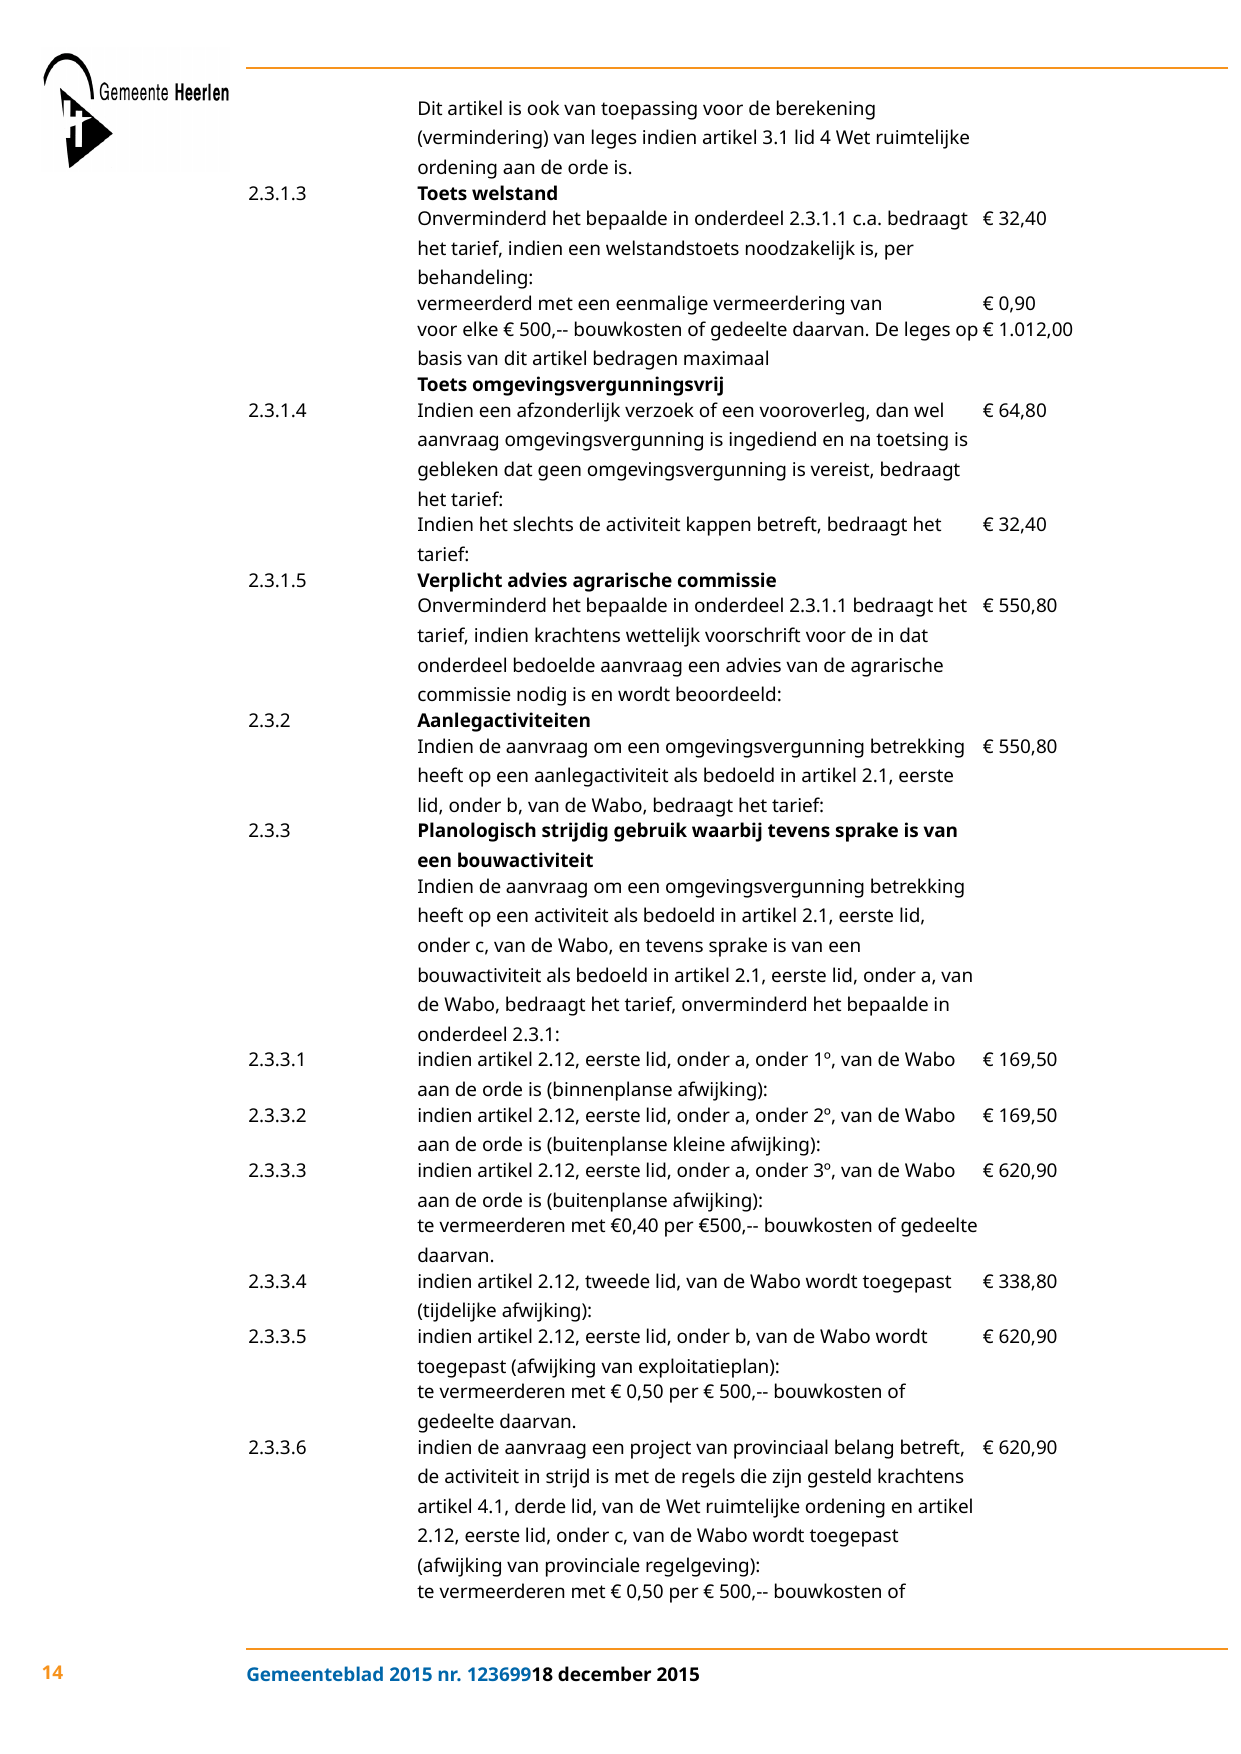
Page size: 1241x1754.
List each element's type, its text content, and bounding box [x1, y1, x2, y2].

table_cell 2.3.2 [248, 707, 417, 733]
table_cell indien artikel 2.12, eerste lid, onder b, van de Wabo wordt toegepast (afwijking van exploitatieplan): [417, 1323, 983, 1378]
table_cell vermeerderd met een eenmalige vermeerdering van [417, 290, 983, 316]
table_cell € 1.012,00 [983, 316, 1152, 371]
table_cell Indien een afzonderlijk verzoek of een vooroverleg, dan wel aanvraag omgevingsvergunning is ingediend en na toetsing is gebleken dat geen omgevingsvergunning is vereist, bedraagt het tarief: [417, 397, 983, 512]
table_cell voor elke € 500,-- bouwkosten of gedeelte daarvan. De leges op basis van dit artikel bedragen maximaal [417, 316, 983, 371]
table_cell € 32,40 [983, 205, 1152, 290]
table_cell [248, 290, 417, 316]
table_cell te vermeerderen met € 0,50 per € 500,-- bouwkosten of [417, 1578, 983, 1604]
table_cell [248, 371, 417, 397]
table_cell [983, 567, 1152, 593]
table_cell Toets omgevingsvergunningsvrij [417, 371, 983, 397]
table_cell € 169,50 [983, 1102, 1152, 1157]
table_cell [248, 95, 417, 180]
table_cell € 620,90 [983, 1434, 1152, 1578]
table_cell [983, 707, 1152, 733]
table_cell Aanlegactiviteiten [417, 707, 983, 733]
table_cell € 550,80 [983, 733, 1152, 818]
table_cell 2.3.3 [248, 818, 417, 873]
table_cell [248, 873, 417, 1047]
table_cell [983, 371, 1152, 397]
table_cell 2.3.3.2 [248, 1102, 417, 1157]
table_cell Onverminderd het bepaalde in onderdeel 2.3.1.1 bedraagt het tarief, indien krachtens wettelijk voorschrift voor de in dat onderdeel bedoelde aanvraag een advies van de agrarische commissie nodig is en wordt beoordeeld: [417, 593, 983, 707]
table_cell 2.3.3.1 [248, 1047, 417, 1102]
table_cell 2.3.3.5 [248, 1323, 417, 1378]
table_cell € 64,80 [983, 397, 1152, 512]
table_cell Planologisch strijdig gebruik waarbij tevens sprake is van een bouwactiviteit [417, 818, 983, 873]
table_cell te vermeerderen met € 0,50 per € 500,-- bouwkosten of gedeelte daarvan. [417, 1379, 983, 1434]
table_cell [983, 1578, 1152, 1604]
table_cell € 169,50 [983, 1047, 1152, 1102]
table_cell indien artikel 2.12, eerste lid, onder a, onder 3º, van de Wabo aan de orde is (buitenplanse afwijking): [417, 1157, 983, 1213]
table_cell indien de aanvraag een project van provinciaal belang betreft, de activiteit in strijd is met de regels die zijn gesteld krachtens artikel 4.1, derde lid, van de Wet ruimtelijke ordening en artikel 2.12, eerste lid, onder c, van de Wabo wordt toegepast (afwijking van provinciale regelgeving): [417, 1434, 983, 1578]
table_cell indien artikel 2.12, eerste lid, onder a, onder 2º, van de Wabo aan de orde is (buitenplanse kleine afwijking): [417, 1102, 983, 1157]
table_cell € 620,90 [983, 1157, 1152, 1213]
table_cell [983, 1379, 1152, 1434]
table_cell Onverminderd het bepaalde in onderdeel 2.3.1.1 c.a. bedraagt het tarief, indien een welstandstoets noodzakelijk is, per behandeling: [417, 205, 983, 290]
table_cell indien artikel 2.12, eerste lid, onder a, onder 1º, van de Wabo aan de orde is (binnenplanse afwijking): [417, 1047, 983, 1102]
table_cell [983, 1213, 1152, 1268]
table_cell [248, 1213, 417, 1268]
table_cell 2.3.1.3 [248, 180, 417, 205]
table_cell Verplicht advies agrarische commissie [417, 567, 983, 593]
table_cell Toets welstand [417, 180, 983, 205]
table_cell € 620,90 [983, 1323, 1152, 1378]
table_cell [248, 733, 417, 818]
table_cell te vermeerderen met €0,40 per €500,-- bouwkosten of gedeelte daarvan. [417, 1213, 983, 1268]
table_cell [248, 512, 417, 567]
table_cell Indien het slechts de activiteit kappen betreft, bedraagt het tarief: [417, 512, 983, 567]
table_cell [983, 95, 1152, 180]
table_cell 2.3.3.4 [248, 1268, 417, 1323]
table_cell € 550,80 [983, 593, 1152, 707]
table_cell [248, 1578, 417, 1604]
table_cell 2.3.1.4 [248, 397, 417, 512]
table_cell 2.3.3.3 [248, 1157, 417, 1213]
table_cell Dit artikel is ook van toepassing voor de berekening (vermindering) van leges indien artikel 3.1 lid 4 Wet ruimtelijke ordening aan de orde is. [417, 95, 983, 180]
picture [41, 47, 231, 172]
table_cell [248, 205, 417, 290]
table_cell indien artikel 2.12, tweede lid, van de Wabo wordt toegepast (tijdelijke afwijking): [417, 1268, 983, 1323]
table_cell [248, 316, 417, 371]
table_cell [983, 818, 1152, 873]
table_cell Indien de aanvraag om een omgevingsvergunning betrekking heeft op een aanlegactiviteit als bedoeld in artikel 2.1, eerste lid, onder b, van de Wabo, bedraagt het tarief: [417, 733, 983, 818]
table_cell 2.3.3.6 [248, 1434, 417, 1578]
table_cell [248, 593, 417, 707]
table_cell [983, 180, 1152, 205]
table_cell Indien de aanvraag om een omgevingsvergunning betrekking heeft op een activiteit als bedoeld in artikel 2.1, eerste lid, onder c, van de Wabo, en tevens sprake is van een bouwactiviteit als bedoeld in artikel 2.1, eerste lid, onder a, van de Wabo, bedraagt het tarief, onverminderd het bepaalde in onderdeel 2.3.1: [417, 873, 983, 1047]
table_cell € 32,40 [983, 512, 1152, 567]
table_cell € 0,90 [983, 290, 1152, 316]
table_cell [983, 873, 1152, 1047]
table_cell € 338,80 [983, 1268, 1152, 1323]
table_cell [248, 1379, 417, 1434]
table_cell 2.3.1.5 [248, 567, 417, 593]
